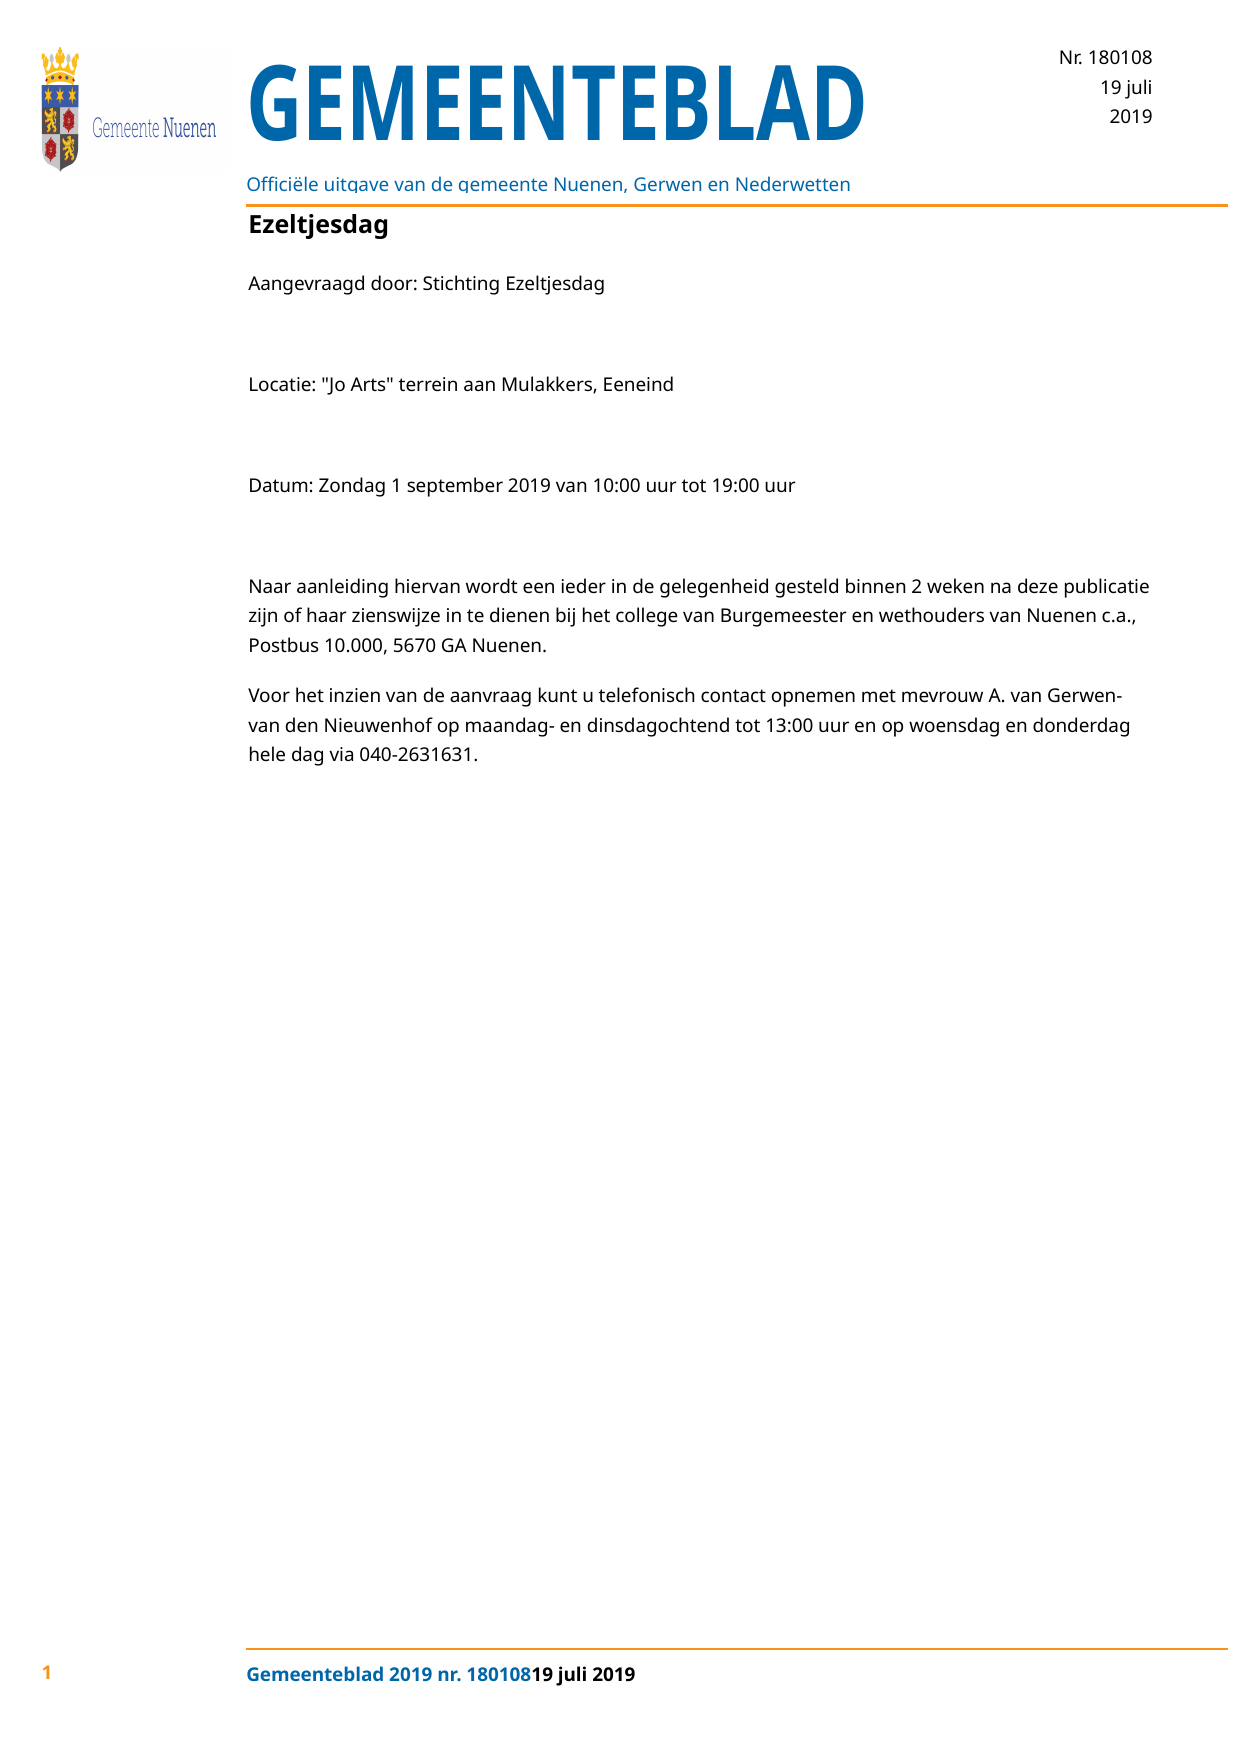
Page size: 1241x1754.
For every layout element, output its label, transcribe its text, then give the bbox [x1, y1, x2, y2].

text Locatie: "Jo Arts" terrein aan Mulakkers, Eeneind [248, 371, 1152, 397]
text Voor het inzien van de aanvraag kunt u telefonisch contact opnemen met mevrouw A. van Gerwen-van den Nieuwenhof op maandag- en dinsdagochtend tot 13:00 uur en op woensdag en donderdag hele dag via 040-2631631. [248, 682, 1152, 767]
text Datum: Zondag 1 september 2019 van 10:00 uur tot 19:00 uur [248, 472, 1152, 498]
text Ezeltjesdag [248, 207, 1152, 241]
picture [41, 47, 231, 172]
text Naar aanleiding hiervan wordt een ieder in de gelegenheid gesteld binnen 2 weken na deze publicatie zijn of haar zienswijze in te dienen bij het college van Burgemeester en wethouders van Nuenen c.a., Postbus 10.000, 5670 GA Nuenen. [248, 573, 1152, 658]
text Aangevraagd door: Stichting Ezeltjesdag [248, 270, 1152, 296]
